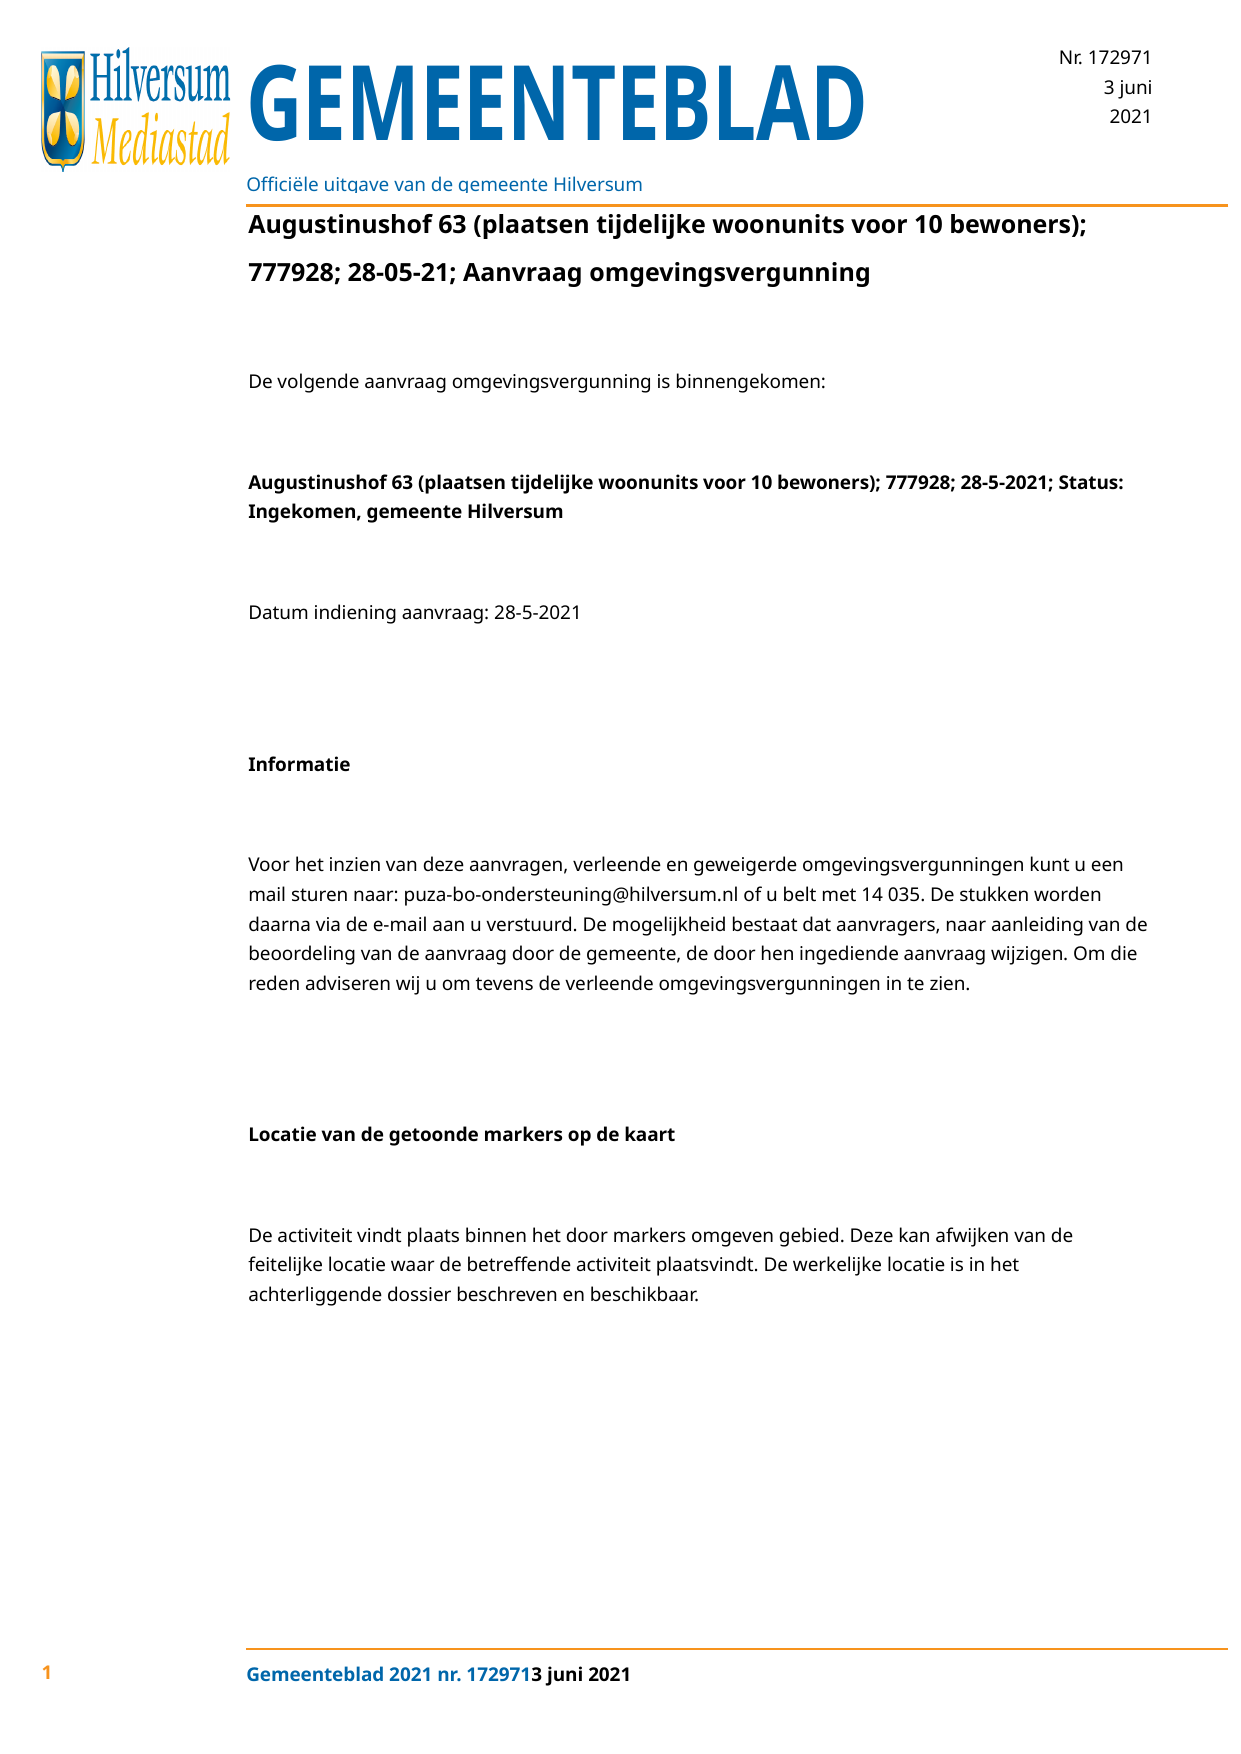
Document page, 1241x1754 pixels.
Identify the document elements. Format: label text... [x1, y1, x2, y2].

text Locatie van de getoonde markers op de kaart [248, 1121, 1152, 1147]
text De activiteit vindt plaats binnen het door markers omgeven gebied. Deze kan afwijken van de feitelijke locatie waar de betreffende activiteit plaatsvindt. De werkelijke locatie is in het achterliggende dossier beschreven en beschikbaar. [248, 1222, 1152, 1307]
picture [41, 47, 231, 172]
text Informatie [248, 751, 1152, 777]
text Voor het inzien van deze aanvragen, verleende en geweigerde omgevingsvergunningen kunt u een mail sturen naar: puza-bo-ondersteuning@hilversum.nl of u belt met 14 035. De stukken worden daarna via de e-mail aan u verstuurd. De mogelijkheid bestaat dat aanvragers, naar aanleiding van de beoordeling van de aanvraag door de gemeente, de door hen ingediende aanvraag wijzigen. Om die reden adviseren wij u om tevens de verleende omgevingsvergunningen in te zien. [248, 852, 1152, 996]
text De volgende aanvraag omgevingsvergunning is binnengekomen: [248, 368, 1152, 394]
text Augustinushof 63 (plaatsen tijdelijke woonunits voor 10 bewoners); 777928; 28-5-2021; Status: Ingekomen, gemeente Hilversum [248, 469, 1152, 524]
text Datum indiening aanvraag: 28-5-2021 [248, 599, 1152, 625]
text Augustinushof 63 (plaatsen tijdelijke woonunits voor 10 bewoners); 777928; 28-05-21; Aanvraag omgevingsvergunning [248, 207, 1152, 288]
